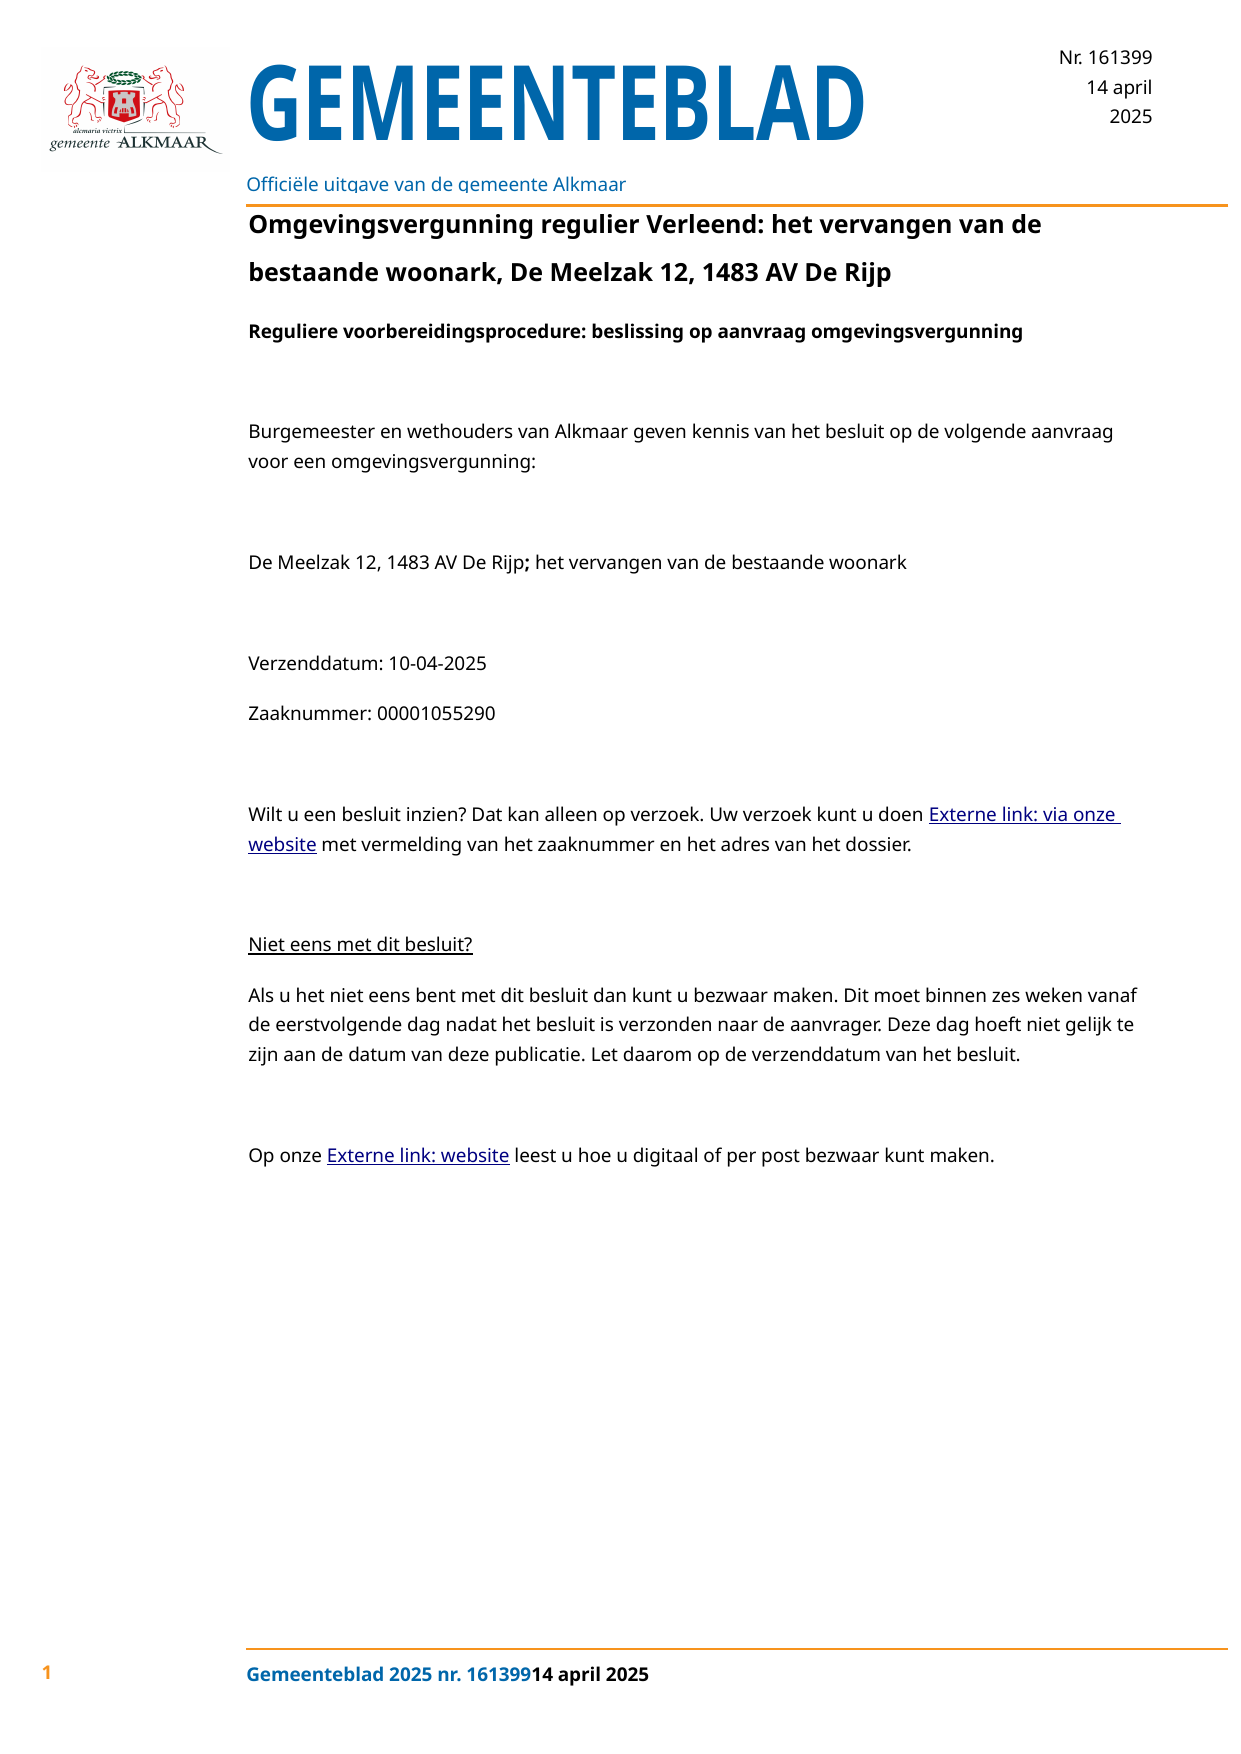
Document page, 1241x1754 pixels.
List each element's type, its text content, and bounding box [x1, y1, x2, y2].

text De Meelzak 12, 1483 AV De Rijp; het vervangen van de bestaande woonark [248, 549, 1152, 575]
text Omgevingsvergunning regulier Verleend: het vervangen van de bestaande woonark, De Meelzak 12, 1483 AV De Rijp [248, 207, 1152, 288]
text Als u het niet eens bent met dit besluit dan kunt u bezwaar maken. Dit moet binnen zes weken vanaf de eerstvolgende dag nadat het besluit is verzonden naar de aanvrager. Deze dag hoeft niet gelijk te zijn aan de datum van deze publicatie. Let daarom op de verzenddatum van het besluit. [248, 982, 1152, 1067]
text Op onze Externe link: website leest u hoe u digitaal of per post bezwaar kunt maken. [248, 1142, 1152, 1168]
text Burgemeester en wethouders van Alkmaar geven kennis van het besluit op de volgende aanvraag voor een omgevingsvergunning: [248, 419, 1152, 474]
text Niet eens met dit besluit? [248, 932, 1152, 957]
text Wilt u een besluit inzien? Dat kan alleen op verzoek. Uw verzoek kunt u doen Externe link: via onze website met vermelding van het zaaknummer en het adres van het dossier. [248, 801, 1152, 857]
text Zaaknummer: 00001055290 [248, 700, 1152, 726]
text Verzenddatum: 10-04-2025 [248, 650, 1152, 676]
text Reguliere voorbereidingsprocedure: beslissing op aanvraag omgevingsvergunning [248, 318, 1152, 344]
picture [41, 47, 231, 172]
